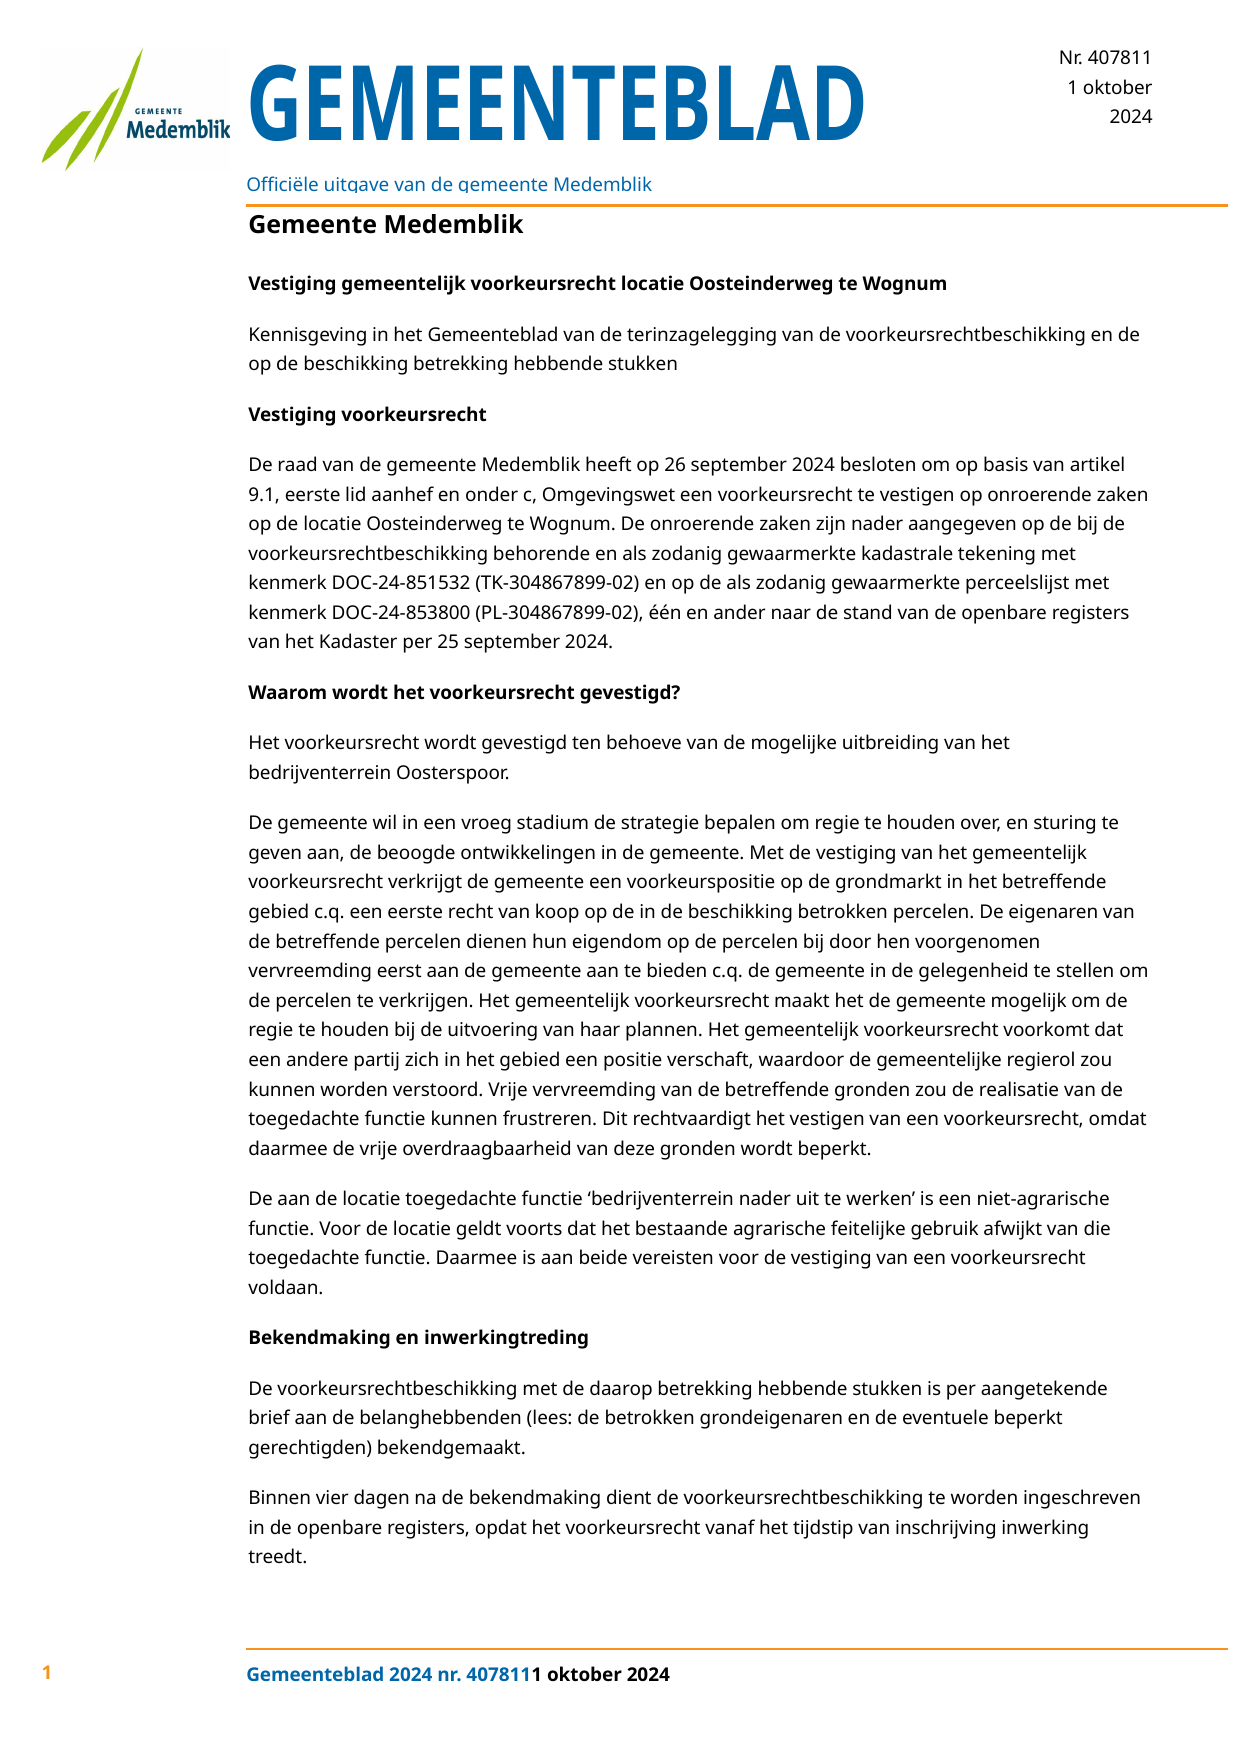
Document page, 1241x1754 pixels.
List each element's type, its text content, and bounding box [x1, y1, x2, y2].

text Binnen vier dagen na de bekendmaking dient de voorkeursrechtbeschikking te worden ingeschreven in de openbare registers, opdat het voorkeursrecht vanaf het tijdstip van inschrijving inwerking treedt. [248, 1484, 1152, 1569]
text Vestiging voorkeursrecht [248, 401, 1152, 426]
text Bekendmaking en inwerkingtreding [248, 1324, 1152, 1350]
text De voorkeursrechtbeschikking met de daarop betrekking hebbende stukken is per aangetekende brief aan de belanghebbenden (lees: de betrokken grondeigenaren en de eventuele beperkt gerechtigden) bekendgemaakt. [248, 1375, 1152, 1460]
text Waarom wordt het voorkeursrecht gevestigd? [248, 679, 1152, 705]
text Gemeente Medemblik [248, 207, 1152, 241]
text Het voorkeursrecht wordt gevestigd ten behoeve van de mogelijke uitbreiding van het bedrijventerrein Oosterspoor. [248, 729, 1152, 785]
text De raad van de gemeente Medemblik heeft op 26 september 2024 besloten om op basis van artikel 9.1, eerste lid aanhef en onder c, Omgevingswet een voorkeursrecht te vestigen op onroerende zaken op de locatie Oosteinderweg te Wognum. De onroerende zaken zijn nader aangegeven op de bij de voorkeursrechtbeschikking behorende en als zodanig gewaarmerkte kadastrale tekening met kenmerk DOC-24-851532 (TK-304867899-02) en op de als zodanig gewaarmerkte perceelslijst met kenmerk DOC-24-853800 (PL-304867899-02), één en ander naar de stand van de openbare registers van het Kadaster per 25 september 2024. [248, 451, 1152, 654]
text Kennisgeving in het Gemeenteblad van de terinzagelegging van de voorkeursrechtbeschikking en de op de beschikking betrekking hebbende stukken [248, 321, 1152, 376]
text De aan de locatie toegedachte functie ‘bedrijventerrein nader uit te werken’ is een niet-agrarische functie. Voor de locatie geldt voorts dat het bestaande agrarische feitelijke gebruik afwijkt van die toegedachte functie. Daarmee is aan beide vereisten voor de vestiging van een voorkeursrecht voldaan. [248, 1185, 1152, 1300]
text Vestiging gemeentelijk voorkeursrecht locatie Oosteinderweg te Wognum [248, 270, 1152, 296]
picture [41, 47, 231, 172]
text De gemeente wil in een vroeg stadium de strategie bepalen om regie te houden over, en sturing te geven aan, de beoogde ontwikkelingen in de gemeente. Met de vestiging van het gemeentelijk voorkeursrecht verkrijgt de gemeente een voorkeurspositie op de grondmarkt in het betreffende gebied c.q. een eerste recht van koop op de in de beschikking betrokken percelen. De eigenaren van de betreffende percelen dienen hun eigendom op de percelen bij door hen voorgenomen vervreemding eerst aan de gemeente aan te bieden c.q. de gemeente in de gelegenheid te stellen om de percelen te verkrijgen. Het gemeentelijk voorkeursrecht maakt het de gemeente mogelijk om de regie te houden bij de uitvoering van haar plannen. Het gemeentelijk voorkeursrecht voorkomt dat een andere partij zich in het gebied een positie verschaft, waardoor de gemeentelijke regierol zou kunnen worden verstoord. Vrije vervreemding van de betreffende gronden zou de realisatie van de toegedachte functie kunnen frustreren. Dit rechtvaardigt het vestigen van een voorkeursrecht, omdat daarmee de vrije overdraagbaarheid van deze gronden wordt beperkt. [248, 809, 1152, 1161]
